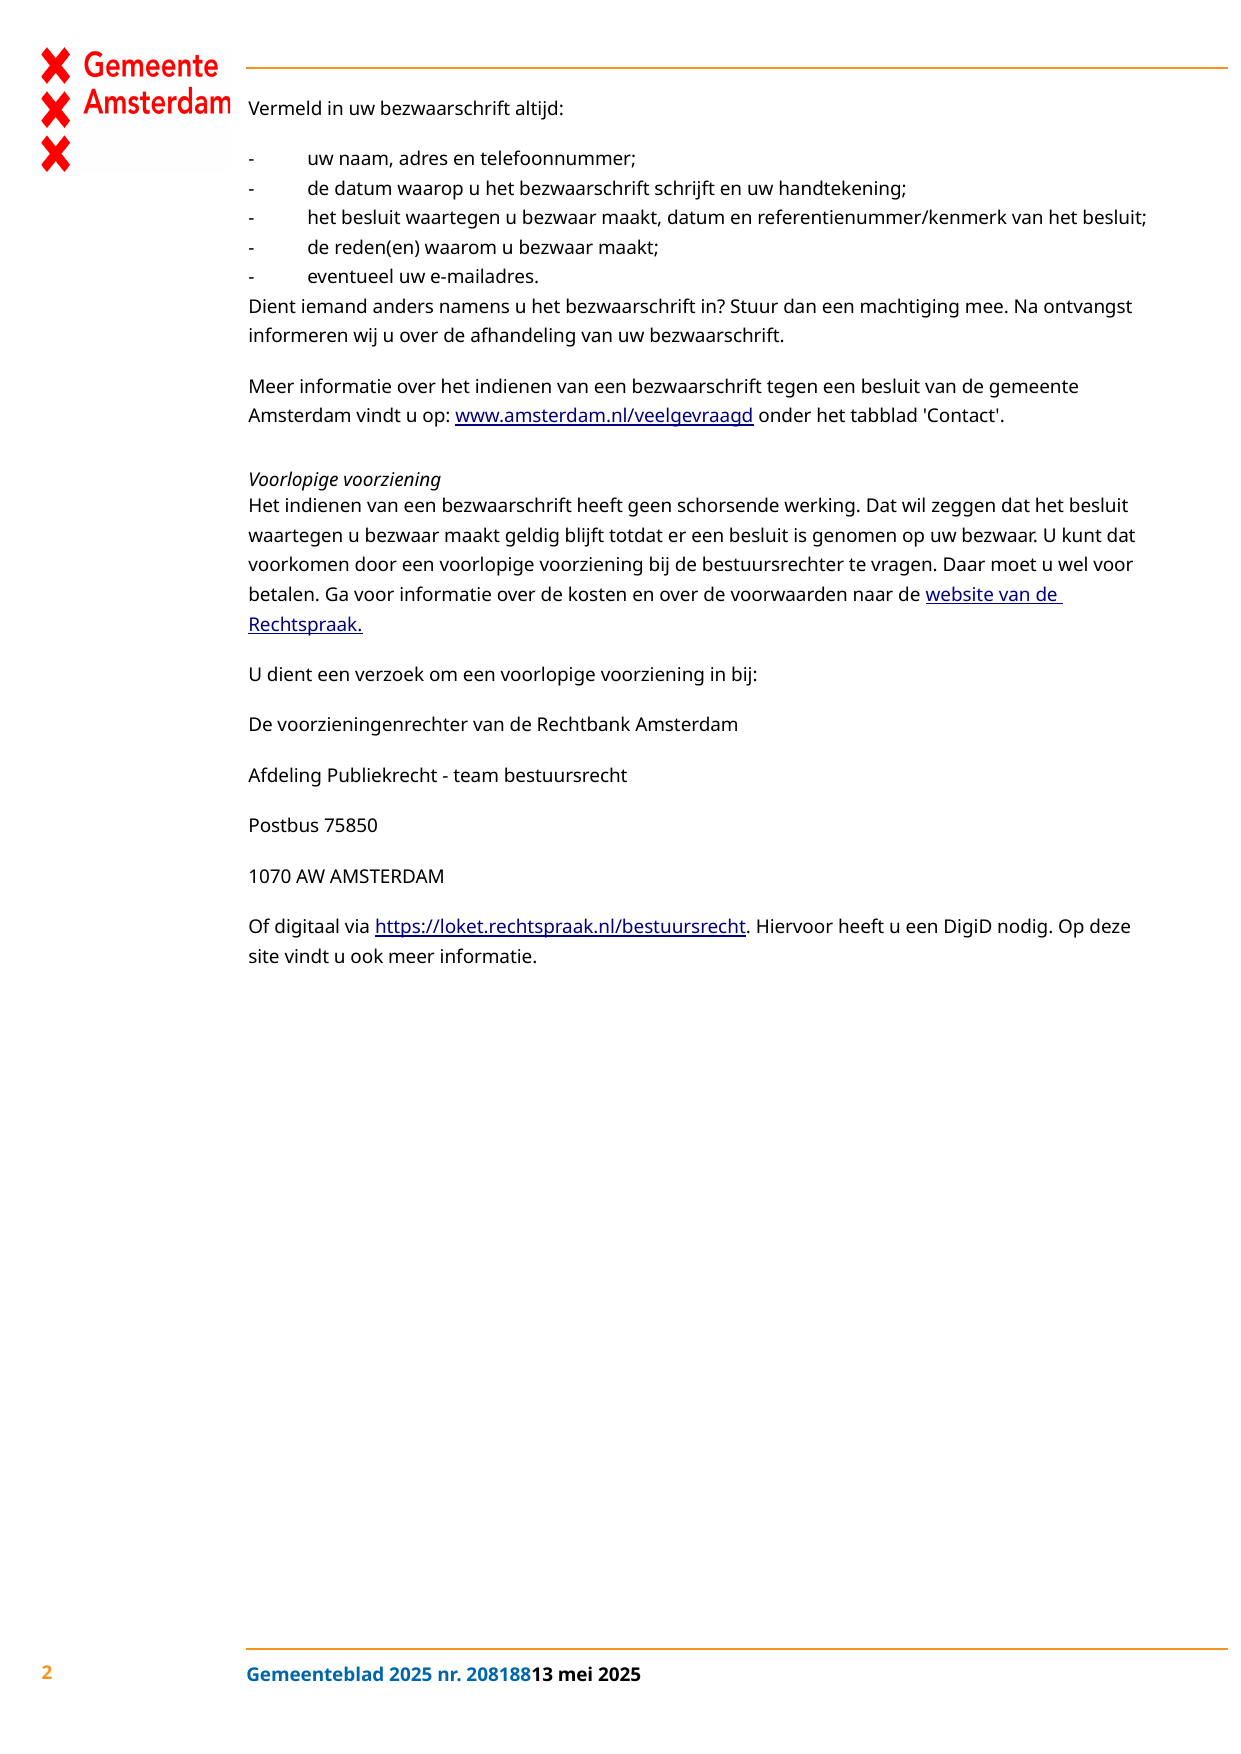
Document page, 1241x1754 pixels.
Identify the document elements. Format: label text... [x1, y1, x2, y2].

text Vermeld in uw bezwaarschrift altijd: [248, 95, 1152, 121]
list het besluit waartegen u bezwaar maakt, datum en referentienummer/kenmerk van het besluit; [248, 204, 1152, 230]
text Voorlopige voorziening [248, 467, 1152, 492]
list de datum waarop u het bezwaarschrift schrijft en uw handtekening; [248, 175, 1152, 201]
text Dient iemand anders namens u het bezwaarschrift in? Stuur dan een machtiging mee. Na ontvangst informeren wij u over de afhandeling van uw bezwaarschrift. [248, 293, 1152, 348]
text Of digitaal via https://loket.rechtspraak.nl/bestuursrecht. Hiervoor heeft u een DigiD nodig. Op deze site vindt u ook meer informatie. [248, 913, 1152, 968]
list de reden(en) waarom u bezwaar maakt; [248, 234, 1152, 260]
text Meer informatie over het indienen van een bezwaarschrift tegen een besluit van de gemeente Amsterdam vindt u op: www.amsterdam.nl/veelgevraagd onder het tabblad 'Contact'. [248, 373, 1152, 428]
text De voorzieningenrechter van de Rechtbank Amsterdam [248, 712, 1152, 737]
text Afdeling Publiekrecht - team bestuursrecht [248, 762, 1152, 788]
picture [41, 47, 231, 172]
text 1070 AW AMSTERDAM [248, 863, 1152, 888]
text Het indienen van een bezwaarschrift heeft geen schorsende werking. Dat wil zeggen dat het besluit waartegen u bezwaar maakt geldig blijft totdat er een besluit is genomen op uw bezwaar. U kunt dat voorkomen door een voorlopige voorziening bij de bestuursrechter te vragen. Daar moet u wel voor betalen. Ga voor informatie over de kosten en over de voorwaarden naar de website van de Rechtspraak. [248, 492, 1152, 636]
list eventueel uw e-mailadres. [248, 263, 1152, 289]
list uw naam, adres en telefoonnummer; [248, 145, 1152, 171]
text Postbus 75850 [248, 812, 1152, 838]
text U dient een verzoek om een voorlopige voorziening in bij: [248, 661, 1152, 687]
